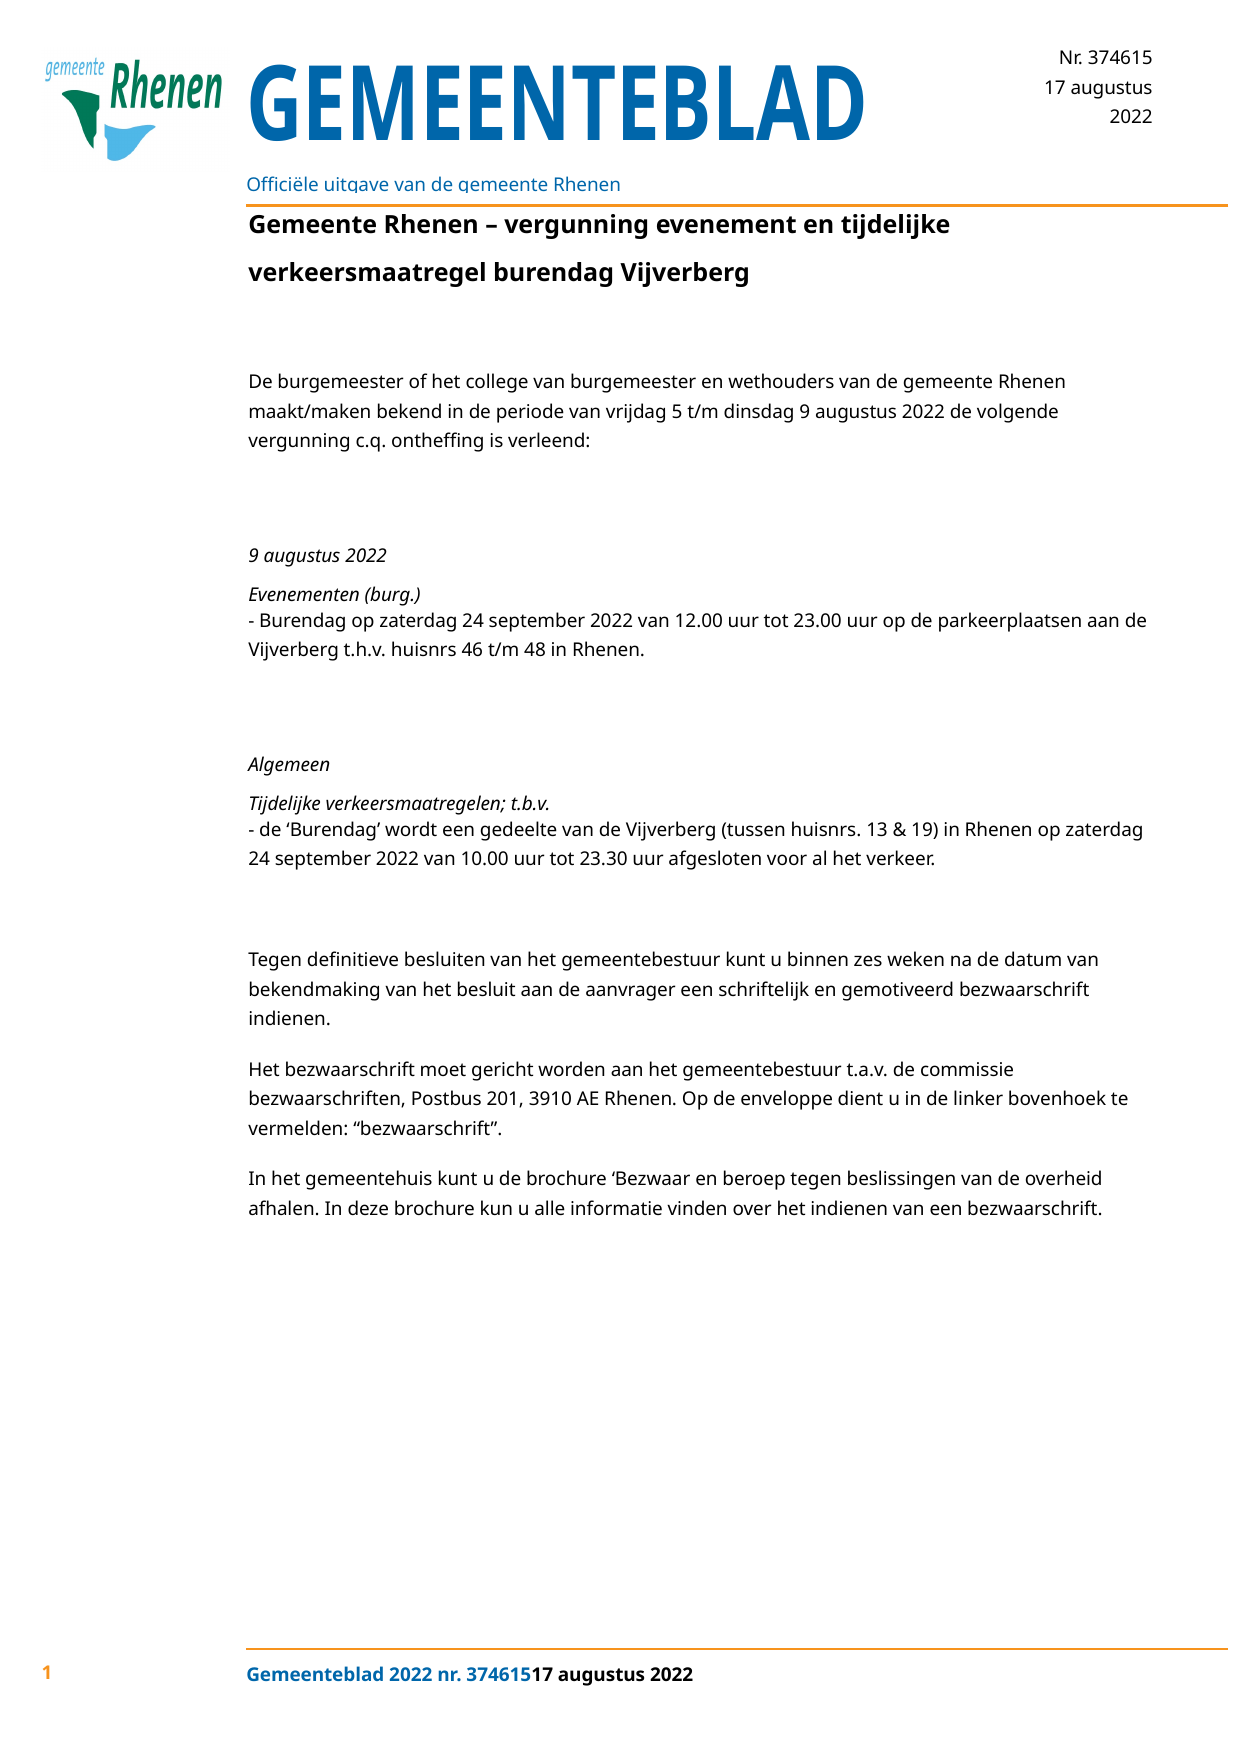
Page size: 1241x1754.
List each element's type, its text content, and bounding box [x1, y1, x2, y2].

picture [41, 47, 231, 172]
text In het gemeentehuis kunt u de brochure ‘Bezwaar en beroep tegen beslissingen van de overheid afhalen. In deze brochure kun u alle informatie vinden over het indienen van een bezwaarschrift. [248, 1165, 1152, 1221]
text Tijdelijke verkeersmaatregelen; t.b.v. [248, 790, 1152, 816]
text Het bezwaarschrift moet gericht worden aan het gemeentebestuur t.a.v. de commissie bezwaarschriften, Postbus 201, 3910 AE Rhenen. Op de enveloppe dient u in de linker bovenhoek te vermelden: “bezwaarschrift”. [248, 1056, 1152, 1141]
text - Burendag op zaterdag 24 september 2022 van 12.00 uur tot 23.00 uur op de parkeerplaatsen aan de Vijverberg t.h.v. huisnrs 46 t/m 48 in Rhenen. [248, 607, 1152, 662]
text De burgemeester of het college van burgemeester en wethouders van de gemeente Rhenen maakt/maken bekend in de periode van vrijdag 5 t/m dinsdag 9 augustus 2022 de volgende vergunning c.q. ontheffing is verleend: [248, 368, 1152, 453]
text 9 augustus 2022 [248, 542, 1152, 568]
text Algemeen [248, 751, 1152, 777]
text Tegen definitieve besluiten van het gemeentebestuur kunt u binnen zes weken na de datum van bekendmaking van het besluit aan de aanvrager een schriftelijk en gemotiveerd bezwaarschrift indienen. [248, 946, 1152, 1031]
text Evenementen (burg.) [248, 581, 1152, 607]
text Gemeente Rhenen – vergunning evenement en tijdelijke verkeersmaatregel burendag Vijverberg [248, 207, 1152, 288]
text - de ‘Burendag’ wordt een gedeelte van de Vijverberg (tussen huisnrs. 13 & 19) in Rhenen op zaterdag 24 september 2022 van 10.00 uur tot 23.30 uur afgesloten voor al het verkeer. [248, 816, 1152, 871]
